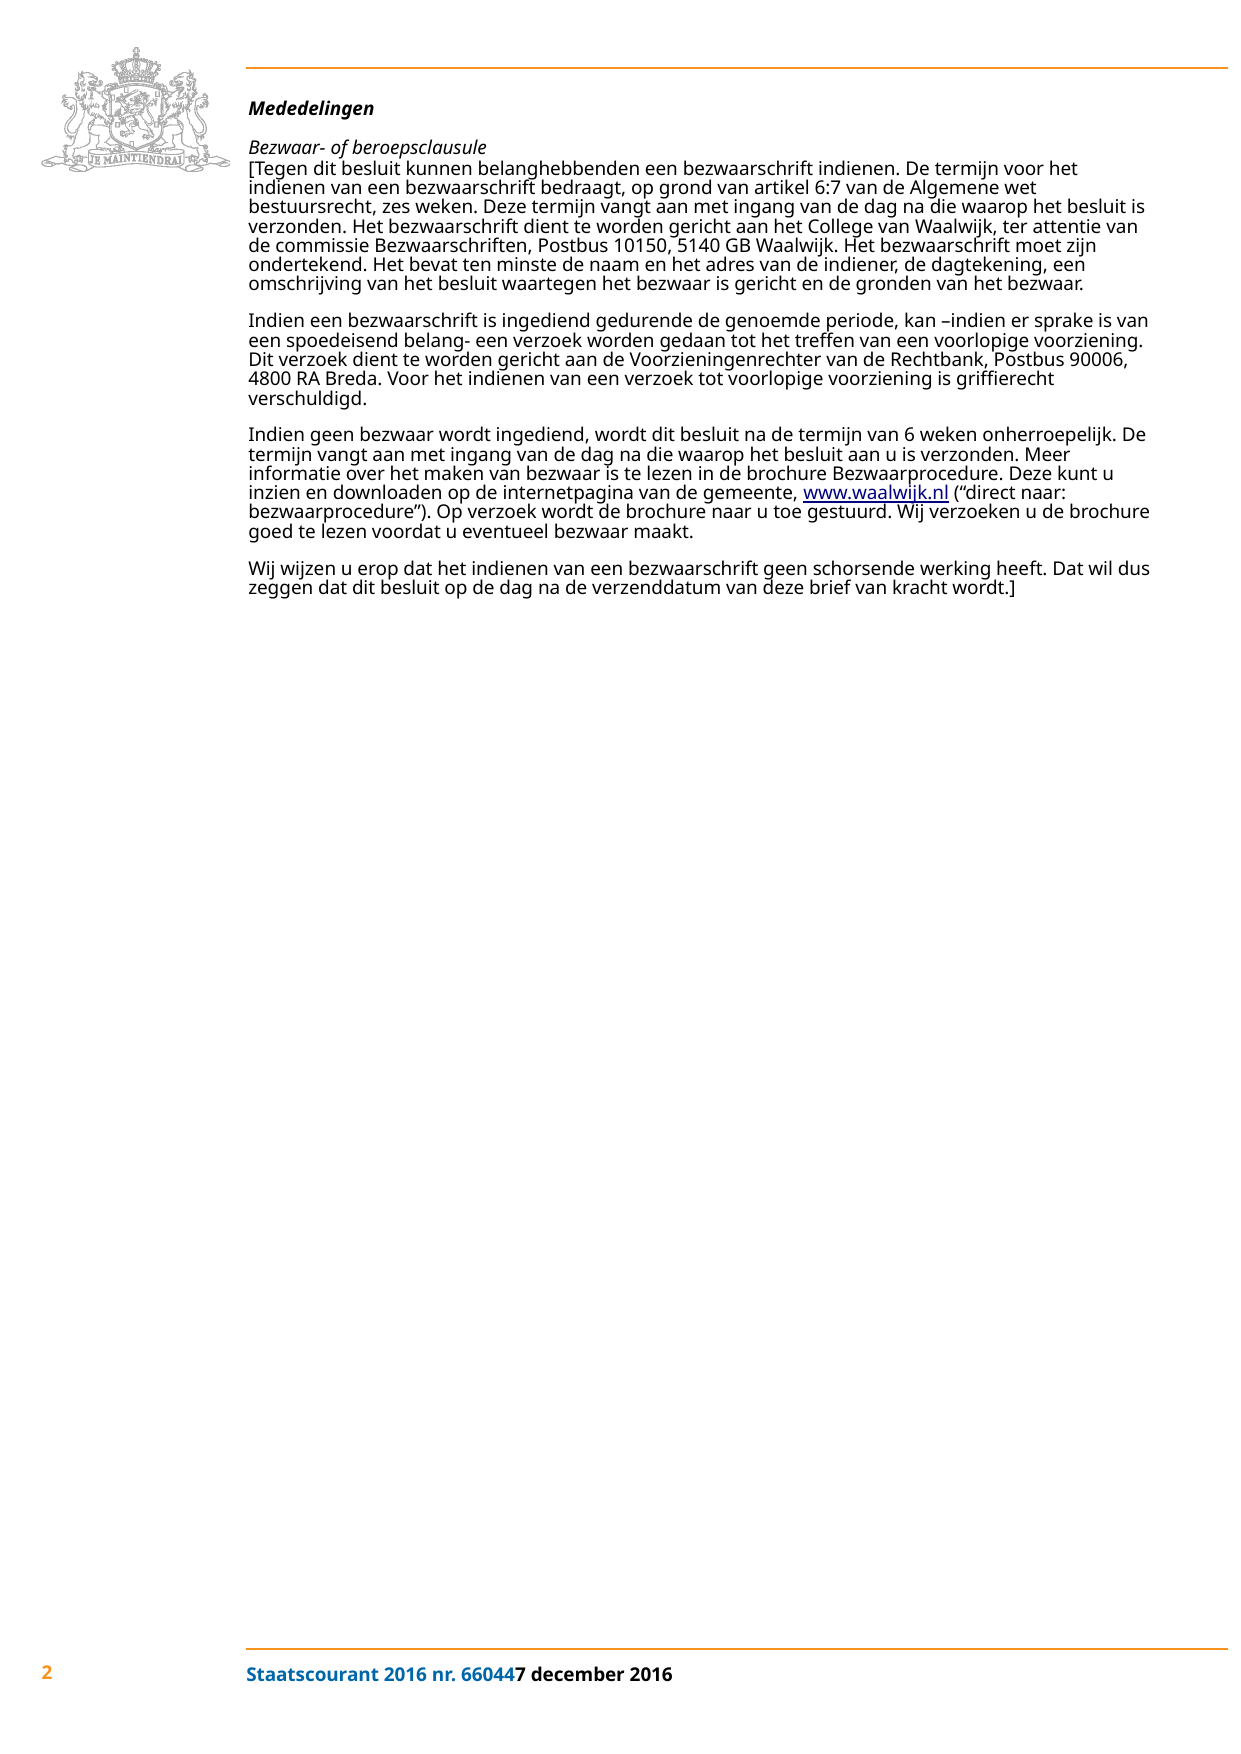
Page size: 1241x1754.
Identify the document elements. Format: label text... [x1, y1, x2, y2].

text Mededelingen [248, 95, 1152, 121]
text Bezwaar- of beroepsclausule [248, 134, 1152, 160]
text Wij wijzen u erop dat het indienen van een bezwaarschrift geen schorsende werking heeft. Dat wil dus zeggen dat dit besluit op de dag na de verzenddatum van deze brief van kracht wordt.] [248, 560, 1152, 598]
text Indien geen bezwaar wordt ingediend, wordt dit besluit na de termijn van 6 weken onherroepelijk. De termijn vangt aan met ingang van de dag na die waarop het besluit aan u is verzonden. Meer informatie over het maken van bezwaar is te lezen in de brochure Bezwaarprocedure. Deze kunt u inzien en downloaden op de internetpagina van de gemeente, www.waalwijk.nl (“direct naar: bezwaarprocedure”). Op verzoek wordt de brochure naar u toe gestuurd. Wij verzoeken u de brochure goed te lezen voordat u eventueel bezwaar maakt. [248, 426, 1152, 542]
text [Tegen dit besluit kunnen belanghebbenden een bezwaarschrift indienen. De termijn voor het indienen van een bezwaarschrift bedraagt, op grond van artikel 6:7 van de Algemene wet bestuursrecht, zes weken. Deze termijn vangt aan met ingang van de dag na die waarop het besluit is verzonden. Het bezwaarschrift dient te worden gericht aan het College van Waalwijk, ter attentie van de commissie Bezwaarschriften, Postbus 10150, 5140 GB Waalwijk. Het bezwaarschrift moet zijn ondertekend. Het bevat ten minste de naam en het adres van de indiener, de dagtekening, een omschrijving van het besluit waartegen het bezwaar is gericht en de gronden van het bezwaar. [248, 160, 1152, 295]
text Indien een bezwaarschrift is ingediend gedurende de genoemde periode, kan –indien er sprake is van een spoedeisend belang- een verzoek worden gedaan tot het treffen van een voorlopige voorziening. Dit verzoek dient te worden gericht aan de Voorzieningenrechter van de Rechtbank, Postbus 90006, 4800 RA Breda. Voor het indienen van een verzoek tot voorlopige voorziening is griffierecht verschuldigd. [248, 312, 1152, 409]
picture [41, 47, 231, 172]
